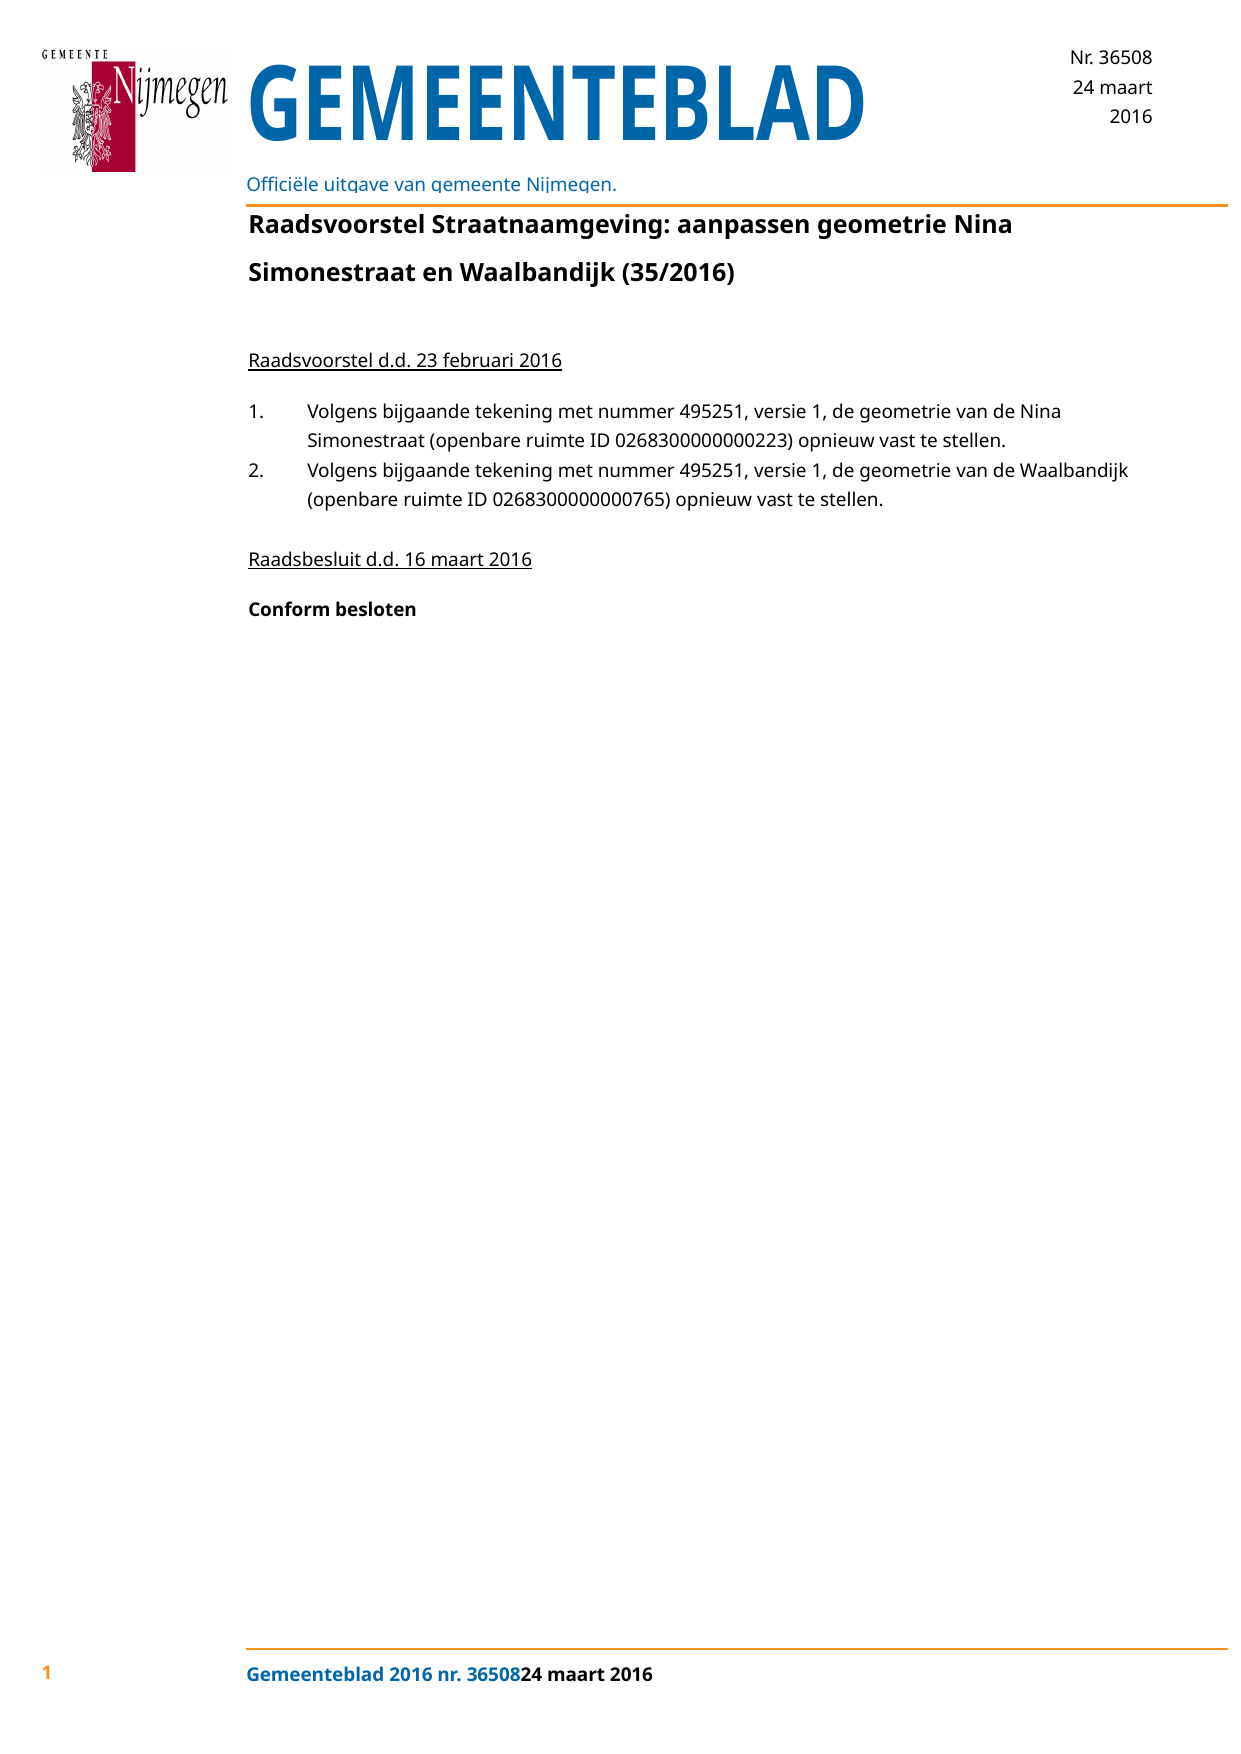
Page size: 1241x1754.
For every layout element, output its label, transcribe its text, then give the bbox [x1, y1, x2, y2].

list Volgens bijgaande tekening met nummer 495251, versie 1, de geometrie van de Waalbandijk (openbare ruimte ID 0268300000000765) opnieuw vast te stellen. [248, 457, 1152, 512]
picture [41, 47, 231, 172]
list Volgens bijgaande tekening met nummer 495251, versie 1, de geometrie van de Nina Simonestraat (openbare ruimte ID 0268300000000223) opnieuw vast te stellen. [248, 398, 1152, 453]
text Conform besloten [248, 596, 1152, 622]
text Raadsvoorstel Straatnaamgeving: aanpassen geometrie Nina Simonestraat en Waalbandijk (35/2016) [248, 207, 1152, 288]
text Raadsvoorstel d.d. 23 februari 2016 [248, 347, 1152, 373]
text Raadsbesluit d.d. 16 maart 2016 [248, 546, 1152, 572]
